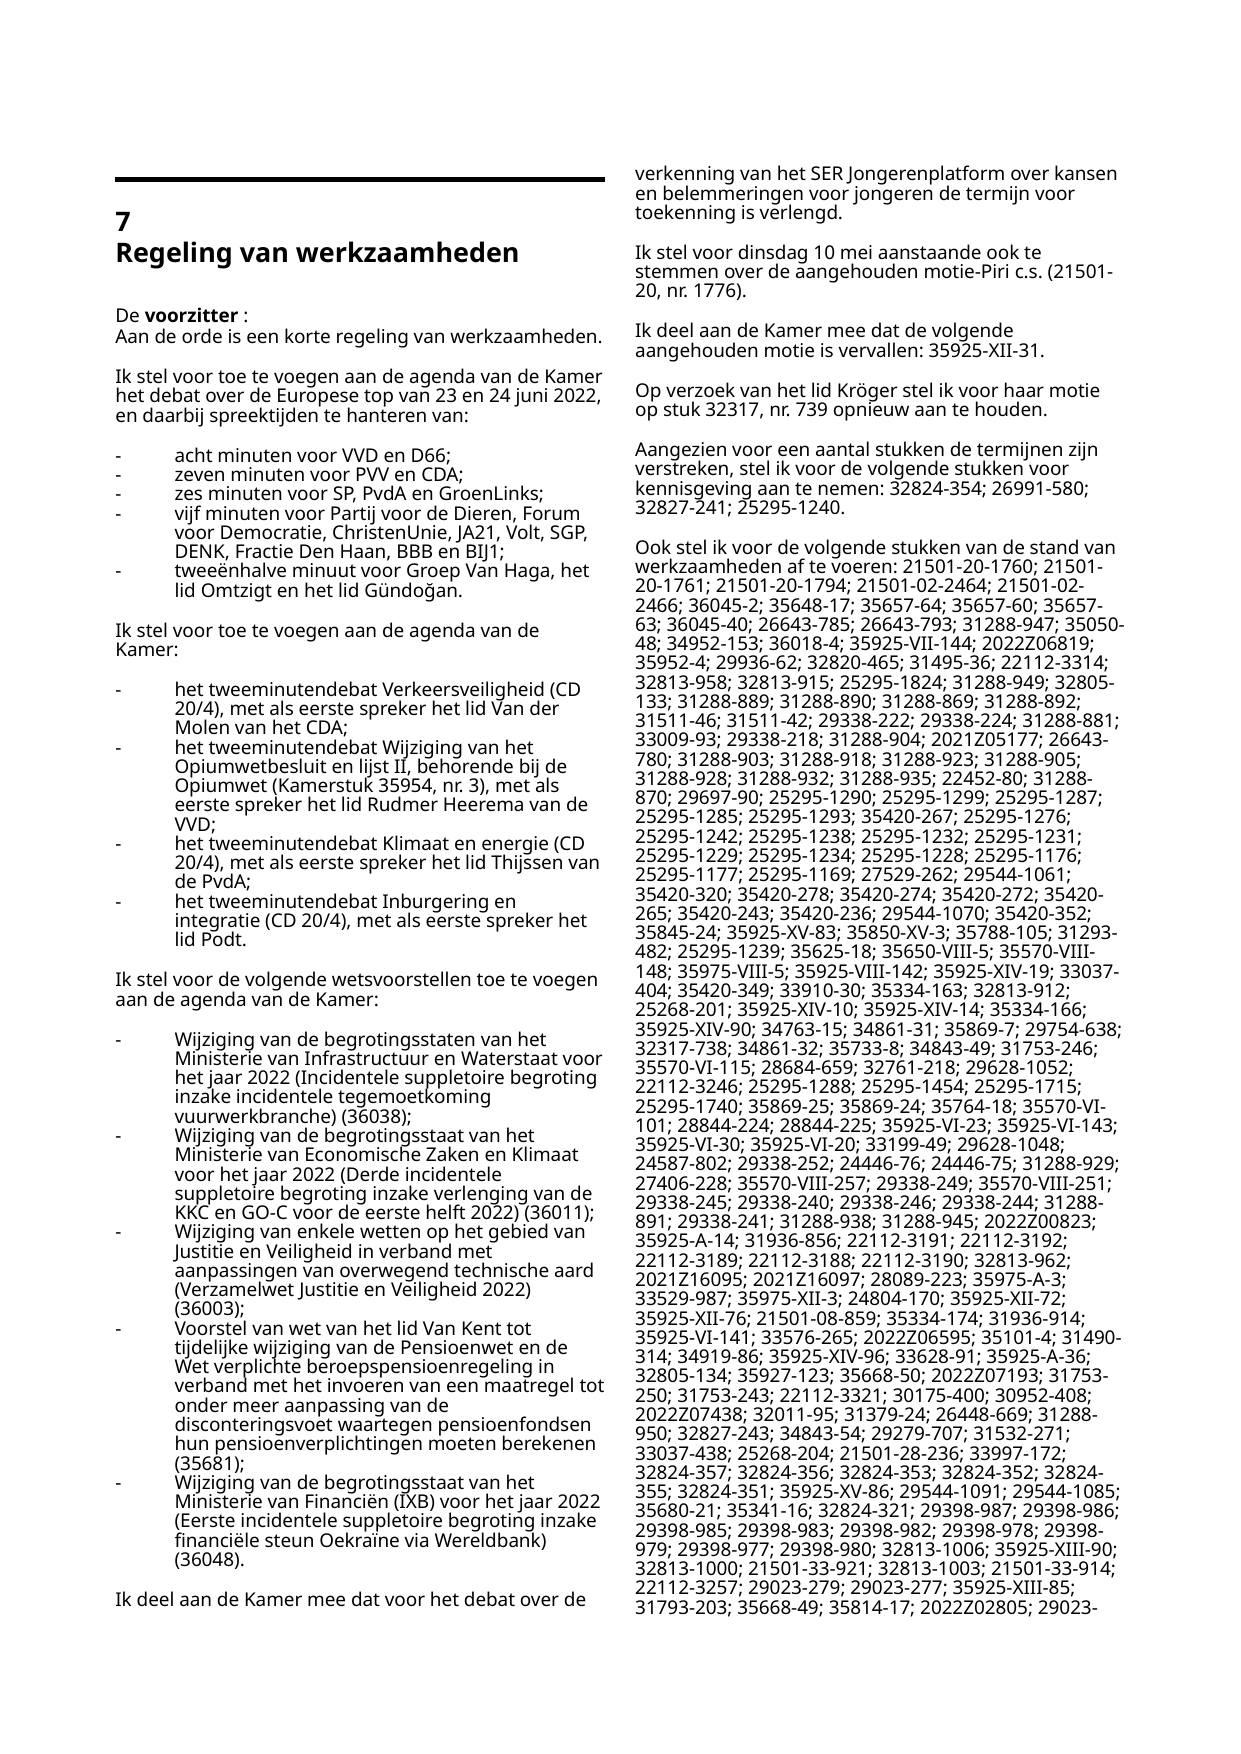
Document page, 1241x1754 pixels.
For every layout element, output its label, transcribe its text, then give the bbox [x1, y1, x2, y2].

text Op verzoek van het lid Kröger stel ik voor haar motie op stuk 32317, nr. 739 opnieuw aan te houden. [635, 382, 1125, 420]
text Ik stel voor toe te voegen aan de agenda van de Kamer: [115, 622, 605, 660]
text Ik deel aan de Kamer mee dat de volgende aangehouden motie is vervallen: 35925-XII-31. [635, 322, 1125, 361]
text Ook stel ik voor de volgende stukken van de stand van werkzaamheden af te voeren: 21501-20-1760; 21501-20-1761; 21501-20-1794; 21501-02-2464; 21501-02-2466; 36045-2; 35648-17; 35657-64; 35657-60; 35657-63; 36045-40; 26643-785; 26643-793; 31288-947; 35050-48; 34952-153; 36018-4; 35925-VII-144; 2022Z06819; 35952-4; 29936-62; 32820-465; 31495-36; 22112-3314; 32813-958; 32813-915; 25295-1824; 31288-949; 32805-133; 31288-889; 31288-890; 31288-869; 31288-892; 31511-46; 31511-42; 29338-222; 29338-224; 31288-881; 33009-93; 29338-218; 31288-904; 2021Z05177; 26643-780; 31288-903; 31288-918; 31288-923; 31288-905; 31288-928; 31288-932; 31288-935; 22452-80; 31288-870; 29697-90; 25295-1290; 25295-1299; 25295-1287; 25295-1285; 25295-1293; 35420-267; 25295-1276; 25295-1242; 25295-1238; 25295-1232; 25295-1231; 25295-1229; 25295-1234; 25295-1228; 25295-1176; 25295-1177; 25295-1169; 27529-262; 29544-1061; 35420-320; 35420-278; 35420-274; 35420-272; 35420-265; 35420-243; 35420-236; 29544-1070; 35420-352; 35845-24; 35925-XV-83; 35850-XV-3; 35788-105; 31293-482; 25295-1239; 35625-18; 35650-VIII-5; 35570-VIII-148; 35975-VIII-5; 35925-VIII-142; 35925-XIV-19; 33037-404; 35420-349; 33910-30; 35334-163; 32813-912; 25268-201; 35925-XIV-10; 35925-XIV-14; 35334-166; 35925-XIV-90; 34763-15; 34861-31; 35869-7; 29754-638; 32317-738; 34861-32; 35733-8; 34843-49; 31753-246; 35570-VI-115; 28684-659; 32761-218; 29628-1052; 22112-3246; 25295-1288; 25295-1454; 25295-1715; 25295-1740; 35869-25; 35869-24; 35764-18; 35570-VI-101; 28844-224; 28844-225; 35925-VI-23; 35925-VI-143; 35925-VI-30; 35925-VI-20; 33199-49; 29628-1048; 24587-802; 29338-252; 24446-76; 24446-75; 31288-929; 27406-228; 35570-VIII-257; 29338-249; 35570-VIII-251; 29338-245; 29338-240; 29338-246; 29338-244; 31288-891; 29338-241; 31288-938; 31288-945; 2022Z00823; 35925-A-14; 31936-856; 22112-3191; 22112-3192; 22112-3189; 22112-3188; 22112-3190; 32813-962; 2021Z16095; 2021Z16097; 28089-223; 35975-A-3; 33529-987; 35975-XII-3; 24804-170; 35925-XII-72; 35925-XII-76; 21501-08-859; 35334-174; 31936-914; 35925-VI-141; 33576-265; 2022Z06595; 35101-4; 31490-314; 34919-86; 35925-XIV-96; 33628-91; 35925-A-36; 32805-134; 35927-123; 35668-50; 2022Z07193; 31753-250; 31753-243; 22112-3321; 30175-400; 30952-408; 2022Z07438; 32011-95; 31379-24; 26448-669; 31288-950; 32827-243; 34843-54; 29279-707; 31532-271; 33037-438; 25268-204; 21501-28-236; 33997-172; 32824-357; 32824-356; 32824-353; 32824-352; 32824-355; 32824-351; 35925-XV-86; 29544-1091; 29544-1085; 35680-21; 35341-16; 32824-321; 29398-987; 29398-986; 29398-985; 29398-983; 29398-982; 29398-978; 29398-979; 29398-977; 29398-980; 32813-1006; 35925-XIII-90; 32813-1000; 21501-33-921; 32813-1003; 21501-33-914; 22112-3257; 29023-279; 29023-277; 35925-XIII-85; 31793-203; 35668-49; 35814-17; 2022Z02805; 29023- [635, 539, 1125, 1618]
list tweeënhalve minuut voor Groep Van Haga, het lid Omtzigt en het lid Gündoğan. [115, 562, 605, 601]
text Ik stel voor dinsdag 10 mei aanstaande ook te stemmen over de aangehouden motie-Piri c.s. (21501-20, nr. 1776). [635, 244, 1125, 302]
list het tweeminutendebat Verkeersveiligheid (CD 20/4), met als eerste spreker het lid Van der Molen van het CDA; [115, 681, 605, 739]
list zeven minuten voor PVV en CDA; [115, 466, 605, 485]
list het tweeminutendebat Inburgering en integratie (CD 20/4), met als eerste spreker het lid Podt. [115, 893, 605, 951]
text Regeling van werkzaamheden [115, 239, 605, 283]
list het tweeminutendebat Wijziging van het Opiumwetbesluit en lijst II, behorende bij de Opiumwet (Kamerstuk 35954, nr. 3), met als eerste spreker het lid Rudmer Heerema van de VVD; [115, 739, 605, 835]
text Aan de orde is een korte regeling van werkzaamheden. [115, 328, 605, 347]
list zes minuten voor SP, PvdA en GroenLinks; [115, 485, 605, 504]
list Voorstel van wet van het lid Van Kent tot tijdelijke wijziging van de Pensioenwet en de Wet verplichte beroepspensioenregeling in verband met het invoeren van een maatregel tot onder meer aanpassing van de disconteringsvoet waartegen pensioenfondsen hun pensioenverplichtingen moeten berekenen (35681); [115, 1320, 605, 1474]
text Aangezien voor een aantal stukken de termijnen zijn verstreken, stel ik voor de volgende stukken voor kennisgeving aan te nemen: 32824-354; 26991-580; 32827-241; 25295-1240. [635, 441, 1125, 518]
list Wijziging van enkele wetten op het gebied van Justitie en Veiligheid in verband met aanpassingen van overwegend technische aard (Verzamelwet Justitie en Veiligheid 2022) (36003); [115, 1223, 605, 1320]
list Wijziging van de begrotingsstaat van het Ministerie van Economische Zaken en Klimaat voor het jaar 2022 (Derde incidentele suppletoire begroting inzake verlenging van de KKC en GO-C voor de eerste helft 2022) (36011); [115, 1127, 605, 1223]
list het tweeminutendebat Klimaat en energie (CD 20/4), met als eerste spreker het lid Thijssen van de PvdA; [115, 835, 605, 893]
text Ik deel aan de Kamer mee dat voor het debat over de [115, 1591, 605, 1610]
text 7 [115, 203, 605, 239]
list acht minuten voor VVD en D66; [115, 447, 605, 466]
list vijf minuten voor Partij voor de Dieren, Forum voor Democratie, ChristenUnie, JA21, Volt, SGP, DENK, Fractie Den Haan, BBB en BIJ1; [115, 504, 605, 562]
text De voorzitter : [115, 302, 605, 328]
text Ik stel voor toe te voegen aan de agenda van de Kamer het debat over de Europese top van 23 en 24 juni 2022, en daarbij spreektijden te hanteren van: [115, 368, 605, 426]
list Wijziging van de begrotingsstaten van het Ministerie van Infrastructuur en Waterstaat voor het jaar 2022 (Incidentele suppletoire begroting inzake incidentele tegemoetkoming vuurwerkbranche) (36038); [115, 1031, 605, 1127]
text Ik stel voor de volgende wetsvoorstellen toe te voegen aan de agenda van de Kamer: [115, 971, 605, 1010]
list Wijziging van de begrotingsstaat van het Ministerie van Financiën (IXB) voor het jaar 2022 (Eerste incidentele suppletoire begroting inzake financiële steun Oekraïne via Wereldbank) (36048). [115, 1474, 605, 1570]
text verkenning van het SER Jongerenplatform over kansen en belemmeringen voor jongeren de termijn voor toekenning is verlengd. [635, 165, 1125, 223]
